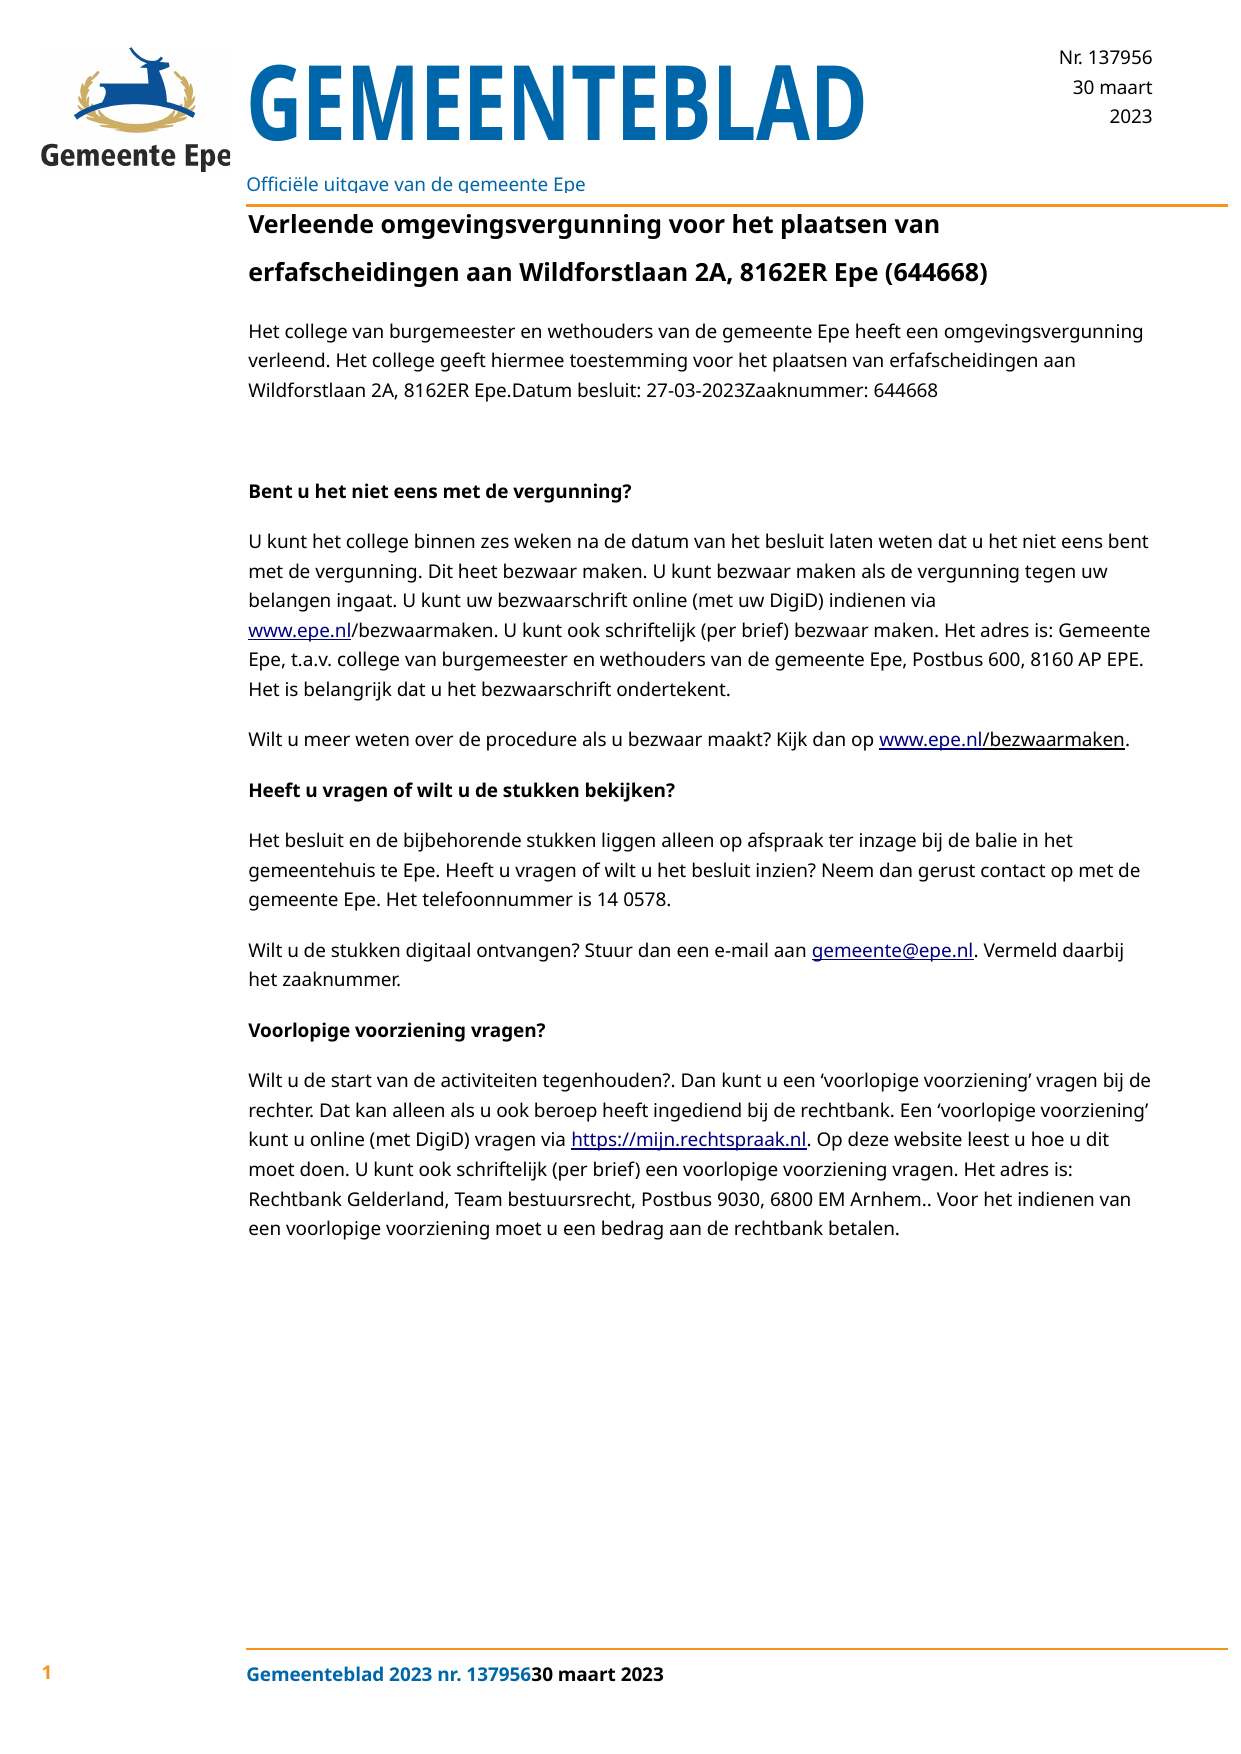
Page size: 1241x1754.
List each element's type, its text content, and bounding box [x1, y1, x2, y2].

text Heeft u vragen of wilt u de stukken bekijken? [248, 777, 1152, 803]
text U kunt het college binnen zes weken na de datum van het besluit laten weten dat u het niet eens bent met de vergunning. Dit heet bezwaar maken. U kunt bezwaar maken als de vergunning tegen uw belangen ingaat. U kunt uw bezwaarschrift online (met uw DigiD) indienen via www.epe.nl/bezwaarmaken. U kunt ook schriftelijk (per brief) bezwaar maken. Het adres is: Gemeente Epe, t.a.v. college van burgemeester en wethouders van de gemeente Epe, Postbus 600, 8160 AP EPE. Het is belangrijk dat u het bezwaarschrift ondertekent. [248, 528, 1152, 702]
picture [41, 47, 231, 172]
text Verleende omgevingsvergunning voor het plaatsen van erfafscheidingen aan Wildforstlaan 2A, 8162ER Epe (644668) [248, 207, 1152, 288]
text Het besluit en de bijbehorende stukken liggen alleen op afspraak ter inzage bij de balie in het gemeentehuis te Epe. Heeft u vragen of wilt u het besluit inzien? Neem dan gerust contact op met de gemeente Epe. Het telefoonnummer is 14 0578. [248, 827, 1152, 912]
text Wilt u de stukken digitaal ontvangen? Stuur dan een e-mail aan gemeente@epe.nl. Vermeld daarbij het zaaknummer. [248, 937, 1152, 992]
text Bent u het niet eens met de vergunning? [248, 478, 1152, 504]
text Het college van burgemeester en wethouders van de gemeente Epe heeft een omgevingsvergunning verleend. Het college geeft hiermee toestemming voor het plaatsen van erfafscheidingen aan Wildforstlaan 2A, 8162ER Epe.Datum besluit: 27-03-2023Zaaknummer: 644668 [248, 318, 1152, 403]
text Wilt u meer weten over de procedure als u bezwaar maakt? Kijk dan op www.epe.nl/bezwaarmaken. [248, 727, 1152, 752]
text Wilt u de start van de activiteiten tegenhouden?. Dan kunt u een ‘voorlopige voorziening’ vragen bij de rechter. Dat kan alleen als u ook beroep heeft ingediend bij de rechtbank. Een ‘voorlopige voorziening’ kunt u online (met DigiD) vragen via https://mijn.rechtspraak.nl. Op deze website leest u hoe u dit moet doen. U kunt ook schriftelijk (per brief) een voorlopige voorziening vragen. Het adres is: Rechtbank Gelderland, Team bestuursrecht, Postbus 9030, 6800 EM Arnhem.. Voor het indienen van een voorlopige voorziening moet u een bedrag aan de rechtbank betalen. [248, 1067, 1152, 1241]
text Voorlopige voorziening vragen? [248, 1017, 1152, 1043]
